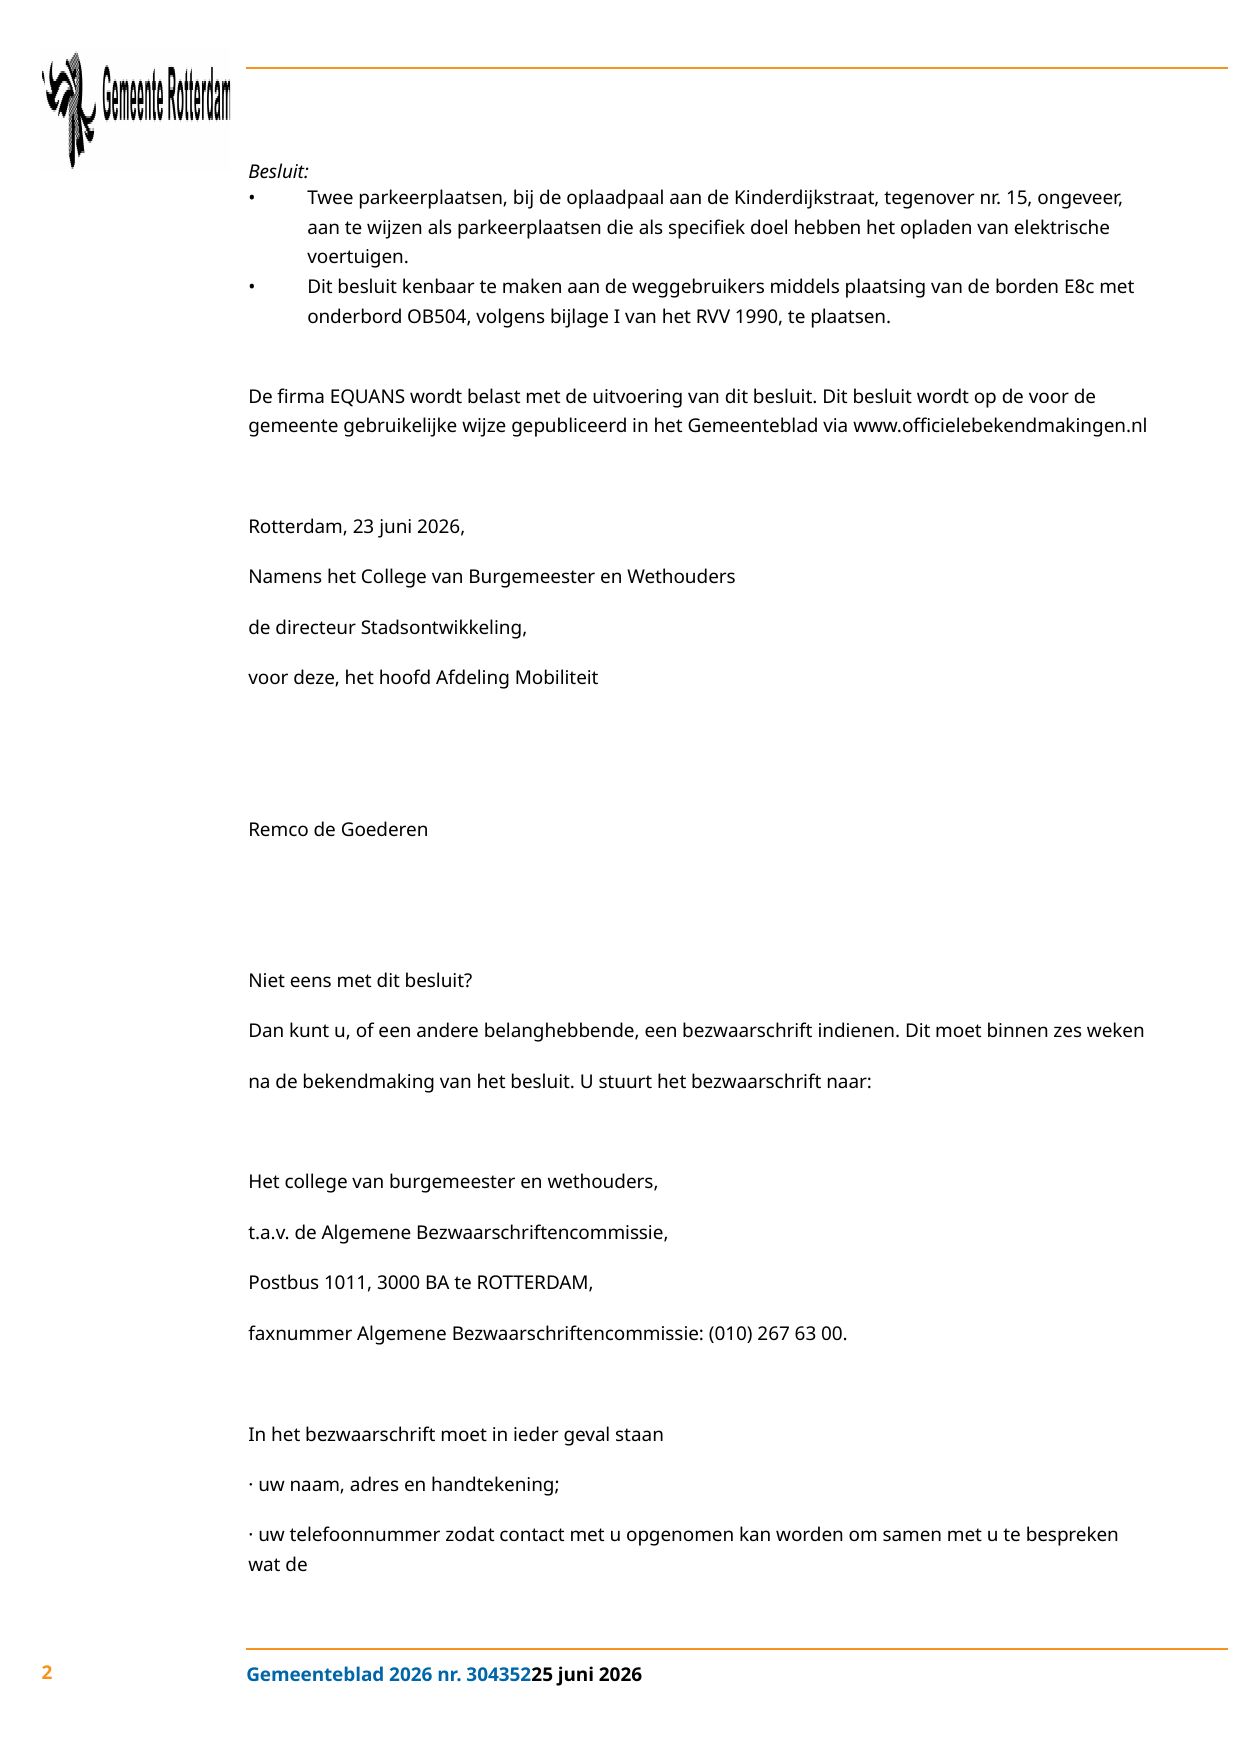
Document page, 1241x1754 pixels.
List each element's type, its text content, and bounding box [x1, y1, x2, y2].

text Postbus 1011, 3000 BA te ROTTERDAM, [248, 1269, 1152, 1295]
text Rotterdam, 23 juni 2026, [248, 513, 1152, 539]
text Dan kunt u, of een andere belanghebbende, een bezwaarschrift indienen. Dit moet binnen zes weken [248, 1017, 1152, 1043]
text Niet eens met dit besluit? [248, 967, 1152, 993]
text Het college van burgemeester en wethouders, [248, 1169, 1152, 1194]
text Besluit: [248, 159, 1152, 184]
text faxnummer Algemene Bezwaarschriftencommissie: (010) 267 63 00. [248, 1320, 1152, 1346]
text Namens het College van Burgemeester en Wethouders [248, 564, 1152, 589]
text t.a.v. de Algemene Bezwaarschriftencommissie, [248, 1219, 1152, 1245]
text · uw telefoonnummer zodat contact met u opgenomen kan worden om samen met u te bespreken wat de [248, 1522, 1152, 1577]
picture [41, 47, 231, 172]
text voor deze, het hoofd Afdeling Mobiliteit [248, 664, 1152, 690]
text · uw naam, adres en handtekening; [248, 1471, 1152, 1497]
list Dit besluit kenbaar te maken aan de weggebruikers middels plaatsing van de borden E8c met onderbord OB504, volgens bijlage I van het RVV 1990, te plaatsen. [248, 273, 1152, 328]
list Twee parkeerplaatsen, bij de oplaadpaal aan de Kinderdijkstraat, tegenover nr. 15, ongeveer, aan te wijzen als parkeerplaatsen die als specifiek doel hebben het opladen van elektrische voertuigen. [248, 184, 1152, 269]
text de directeur Stadsontwikkeling, [248, 614, 1152, 640]
text na de bekendmaking van het besluit. U stuurt het bezwaarschrift naar: [248, 1068, 1152, 1093]
text Remco de Goederen [248, 816, 1152, 841]
text De firma EQUANS wordt belast met de uitvoering van dit besluit. Dit besluit wordt op de voor de gemeente gebruikelijke wijze gepubliceerd in het Gemeenteblad via www.officielebekendmakingen.nl [248, 383, 1152, 438]
text In het bezwaarschrift moet in ieder geval staan [248, 1421, 1152, 1446]
